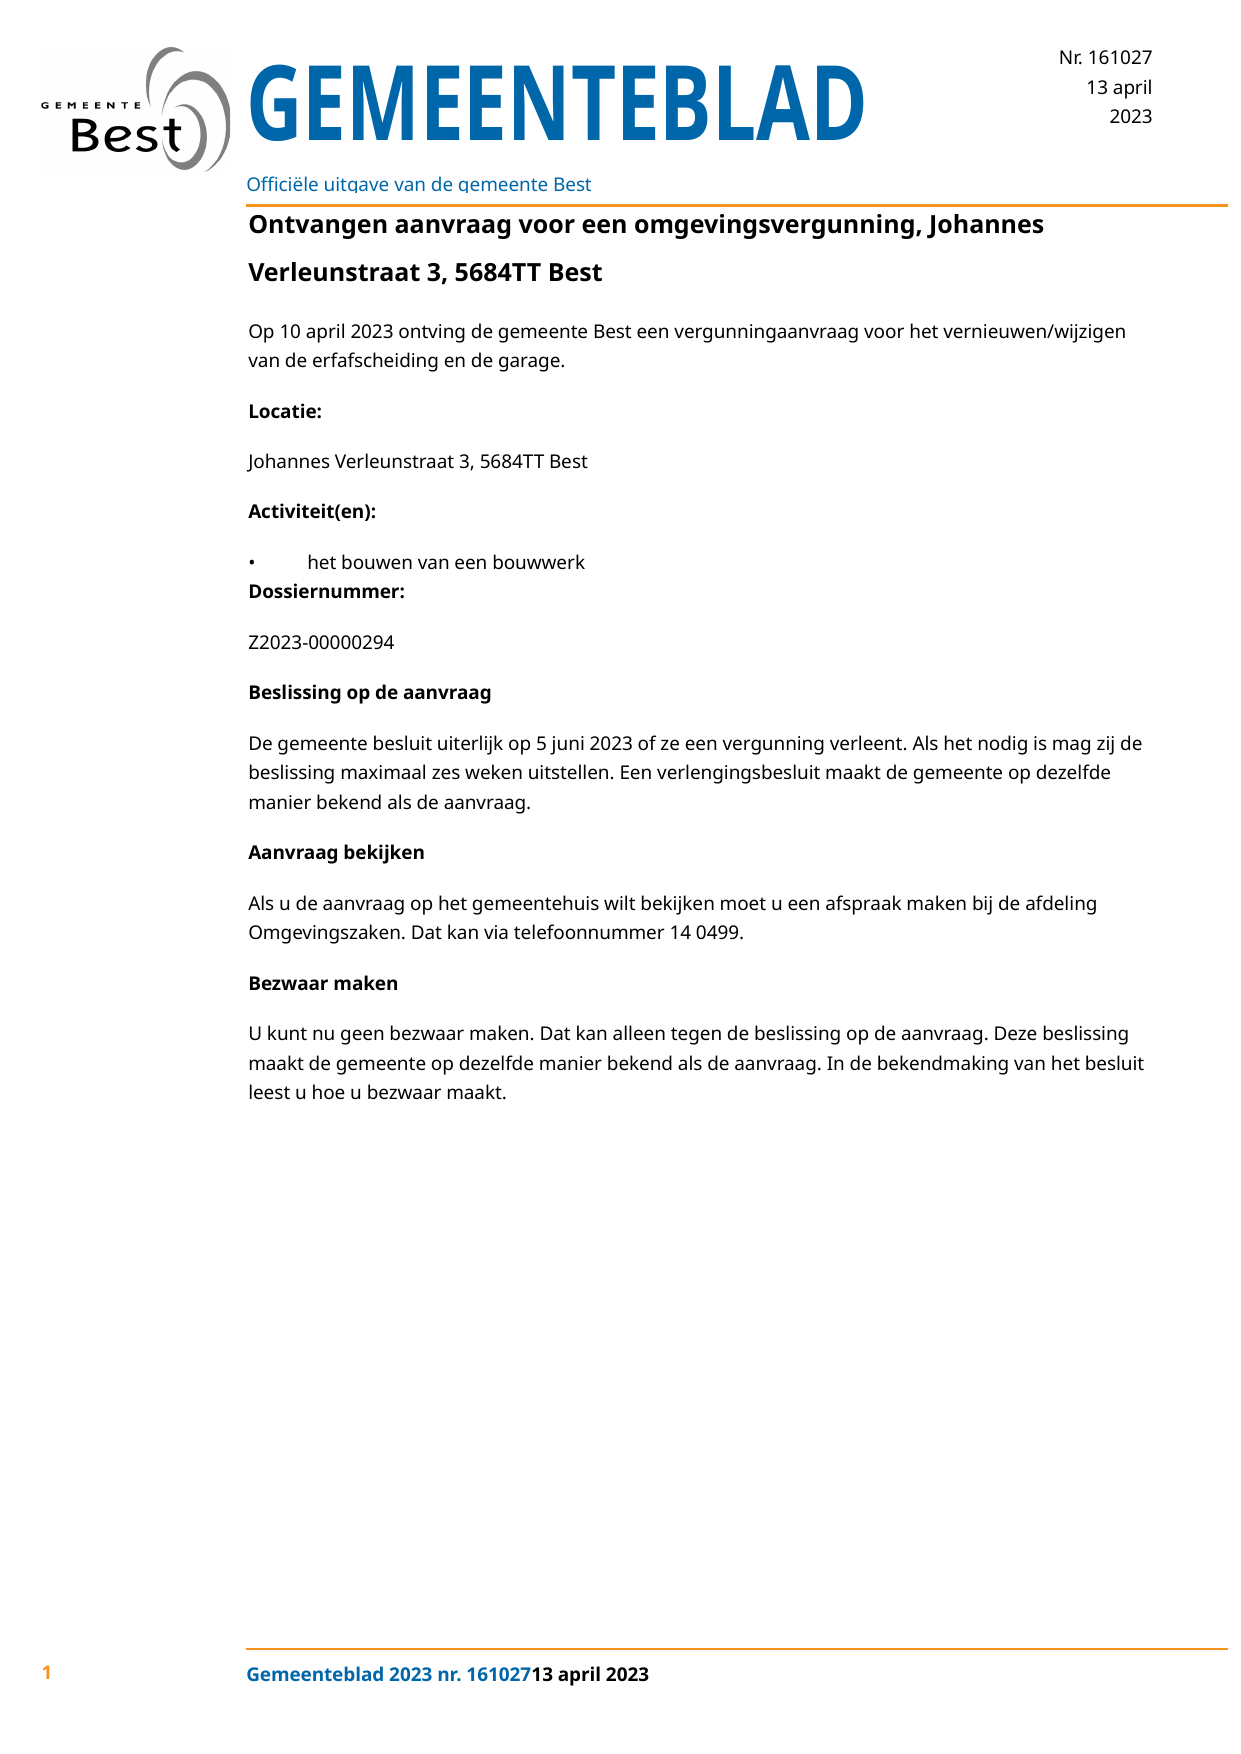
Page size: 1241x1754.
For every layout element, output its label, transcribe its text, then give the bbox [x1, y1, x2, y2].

text De gemeente besluit uiterlijk op 5 juni 2023 of ze een vergunning verleent. Als het nodig is mag zij de beslissing maximaal zes weken uitstellen. Een verlengingsbesluit maakt de gemeente op dezelfde manier bekend als de aanvraag. [248, 730, 1152, 815]
text Bezwaar maken [248, 970, 1152, 996]
text Johannes Verleunstraat 3, 5684TT Best [248, 448, 1152, 474]
text Op 10 april 2023 ontving de gemeente Best een vergunningaanvraag voor het vernieuwen/wijzigen van de erfafscheiding en de garage. [248, 318, 1152, 373]
text Aanvraag bekijken [248, 839, 1152, 865]
text Locatie: [248, 398, 1152, 424]
text Als u de aanvraag op het gemeentehuis wilt bekijken moet u een afspraak maken bij de afdeling Omgevingszaken. Dat kan via telefoonnummer 14 0499. [248, 890, 1152, 945]
picture [41, 47, 231, 172]
text Dossiernummer: [248, 579, 1152, 604]
text Activiteit(en): [248, 499, 1152, 524]
list het bouwen van een bouwwerk [248, 549, 1152, 575]
text U kunt nu geen bezwaar maken. Dat kan alleen tegen de beslissing op de aanvraag. Deze beslissing maakt de gemeente op dezelfde manier bekend als de aanvraag. In de bekendmaking van het besluit leest u hoe u bezwaar maakt. [248, 1020, 1152, 1105]
text Beslissing op de aanvraag [248, 679, 1152, 705]
text Z2023-00000294 [248, 629, 1152, 655]
text Ontvangen aanvraag voor een omgevingsvergunning, Johannes Verleunstraat 3, 5684TT Best [248, 207, 1152, 288]
